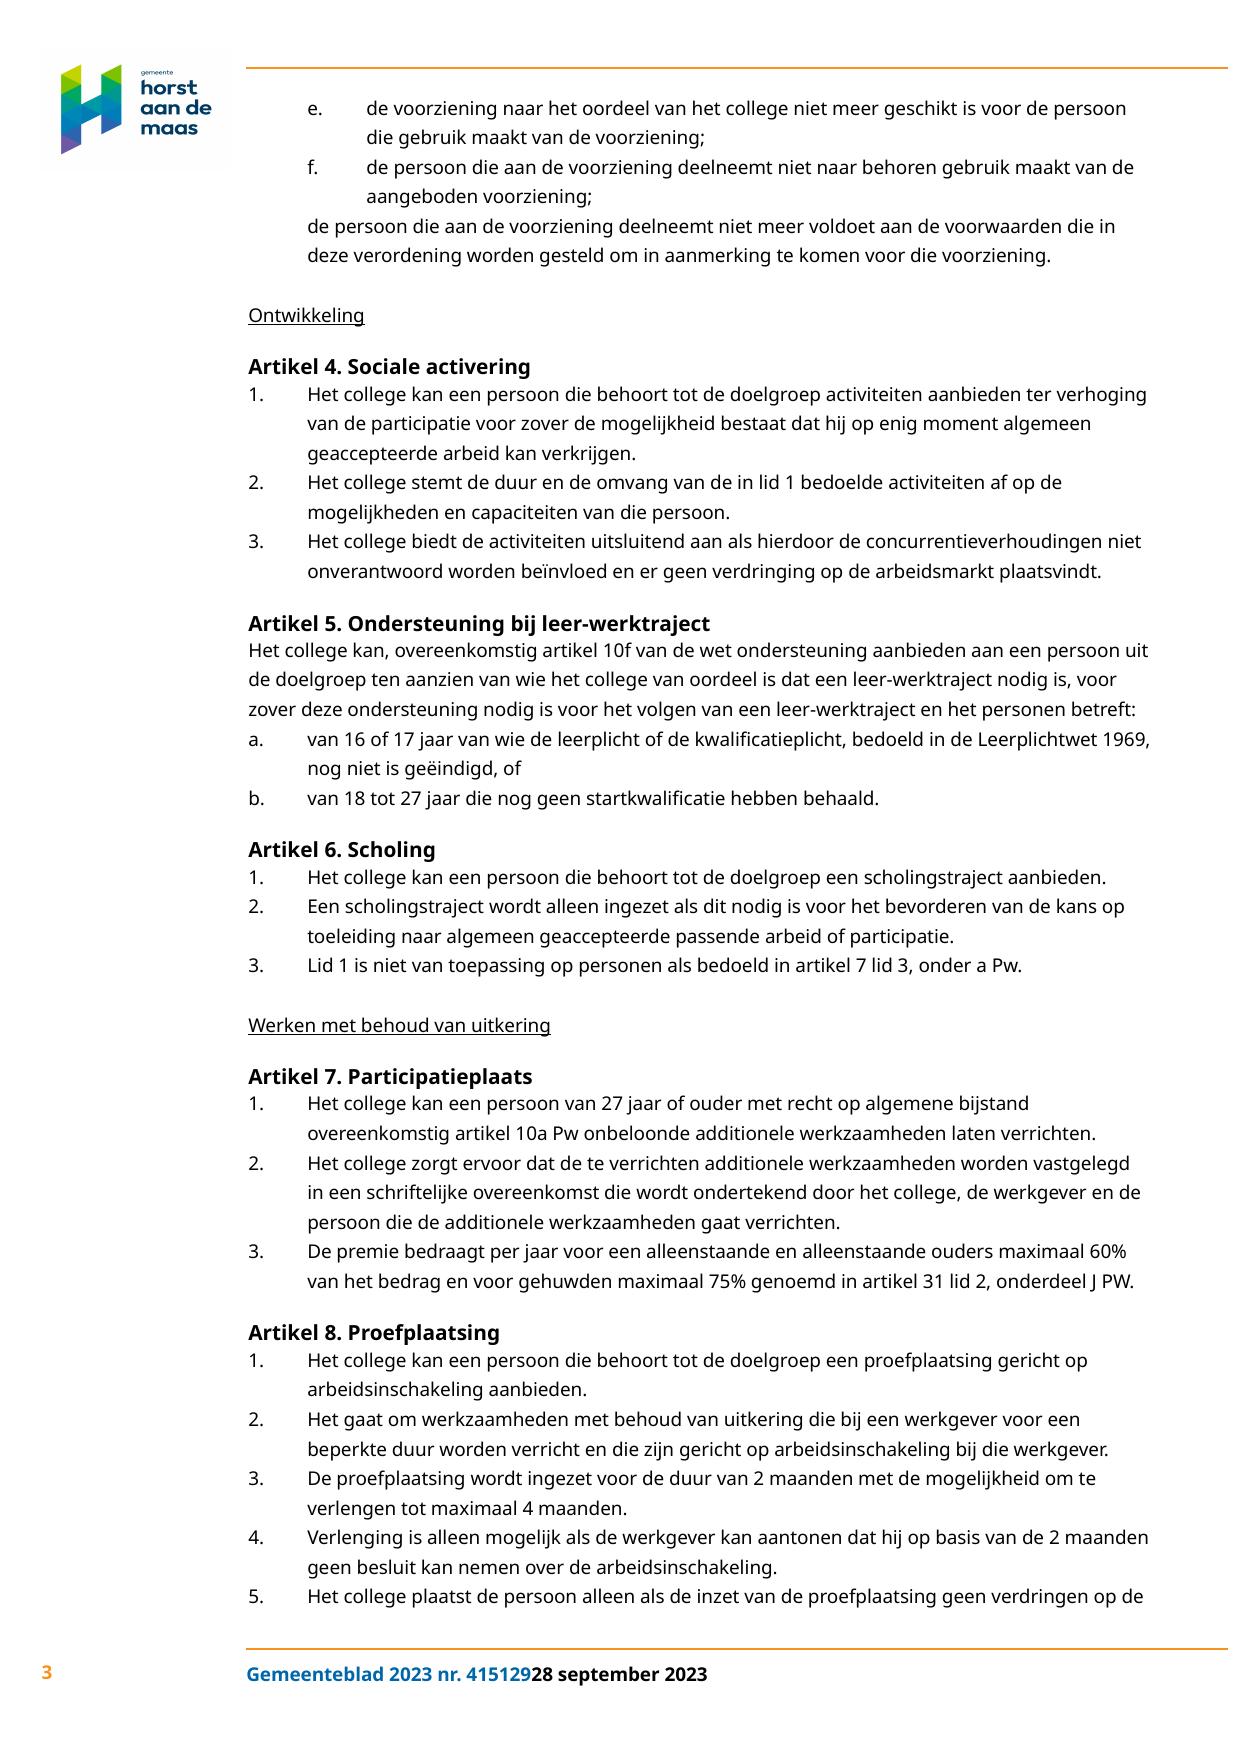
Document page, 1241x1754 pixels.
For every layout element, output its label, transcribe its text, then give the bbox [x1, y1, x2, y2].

text Ontwikkeling [248, 302, 1152, 328]
list de persoon die aan de voorziening deelneemt niet naar behoren gebruik maakt van de aangeboden voorziening; [307, 154, 1152, 209]
list Het college plaatst de persoon alleen als de inzet van de proefplaatsing geen verdringen op de [248, 1584, 1152, 1609]
text Artikel 8. Proefplaatsing [248, 1318, 1152, 1347]
text Werken met behoud van uitkering [248, 1012, 1152, 1037]
list Het college kan een persoon die behoort tot de doelgroep een scholingstraject aanbieden. [248, 864, 1152, 889]
list van 18 tot 27 jaar die nog geen startkwalificatie hebben behaald. [248, 785, 1152, 811]
list Het college kan een persoon die behoort tot de doelgroep activiteiten aanbieden ter verhoging van de participatie voor zover de mogelijkheid bestaat dat hij op enig moment algemeen geaccepteerde arbeid kan verkrijgen. [248, 381, 1152, 466]
list de voorziening naar het oordeel van het college niet meer geschikt is voor de persoon die gebruik maakt van de voorziening; [307, 95, 1152, 150]
picture [41, 47, 231, 172]
list van 16 of 17 jaar van wie de leerplicht of de kwalificatieplicht, bedoeld in de Leerplichtwet 1969, nog niet is geëindigd, of [248, 726, 1152, 781]
list De premie bedraagt per jaar voor een alleenstaande en alleenstaande ouders maximaal 60% van het bedrag en voor gehuwden maximaal 75% genoemd in artikel 31 lid 2, onderdeel J PW. [248, 1238, 1152, 1294]
list de persoon die aan de voorziening deelneemt niet meer voldoet aan de voorwaarden die in deze verordening worden gesteld om in aanmerking te komen voor die voorziening. [248, 213, 1152, 268]
list Het college stemt de duur en de omvang van de in lid 1 bedoelde activiteiten af op de mogelijkheden en capaciteiten van die persoon. [248, 469, 1152, 525]
text Artikel 7. Participatieplaats [248, 1062, 1152, 1091]
list Het gaat om werkzaamheden met behoud van uitkering die bij een werkgever voor een beperkte duur worden verricht en die zijn gericht op arbeidsinschakeling bij die werkgever. [248, 1406, 1152, 1461]
list De proefplaatsing wordt ingezet voor de duur van 2 maanden met de mogelijkheid om te verlengen tot maximaal 4 maanden. [248, 1465, 1152, 1521]
list Het college kan een persoon die behoort tot de doelgroep een proefplaatsing gericht op arbeidsinschakeling aanbieden. [248, 1347, 1152, 1402]
list Een scholingstraject wordt alleen ingezet als dit nodig is voor het bevorderen van de kans op toeleiding naar algemeen geaccepteerde passende arbeid of participatie. [248, 893, 1152, 949]
list Het college biedt de activiteiten uitsluitend aan als hierdoor de concurrentieverhoudingen niet onverantwoord worden beïnvloed en er geen verdringing op de arbeidsmarkt plaatsvindt. [248, 529, 1152, 584]
list Verlenging is alleen mogelijk als de werkgever kan aantonen dat hij op basis van de 2 maanden geen besluit kan nemen over de arbeidsinschakeling. [248, 1524, 1152, 1580]
text Artikel 6. Scholing [248, 835, 1152, 864]
text Het college kan, overeenkomstig artikel 10f van de wet ondersteuning aanbieden aan een persoon uit de doelgroep ten aanzien van wie het college van oordeel is dat een leer-werktraject nodig is, voor zover deze ondersteuning nodig is voor het volgen van een leer-werktraject en het personen betreft: [248, 637, 1152, 722]
list Lid 1 is niet van toepassing op personen als bedoeld in artikel 7 lid 3, onder a Pw. [248, 953, 1152, 978]
list Het college zorgt ervoor dat de te verrichten additionele werkzaamheden worden vastgelegd in een schriftelijke overeenkomst die wordt ondertekend door het college, de werkgever en de persoon die de additionele werkzaamheden gaat verrichten. [248, 1150, 1152, 1235]
list Het college kan een persoon van 27 jaar of ouder met recht op algemene bijstand overeenkomstig artikel 10a Pw onbeloonde additionele werkzaamheden laten verrichten. [248, 1091, 1152, 1146]
text Artikel 4. Sociale activering [248, 352, 1152, 381]
text Artikel 5. Ondersteuning bij leer-werktraject [248, 609, 1152, 637]
